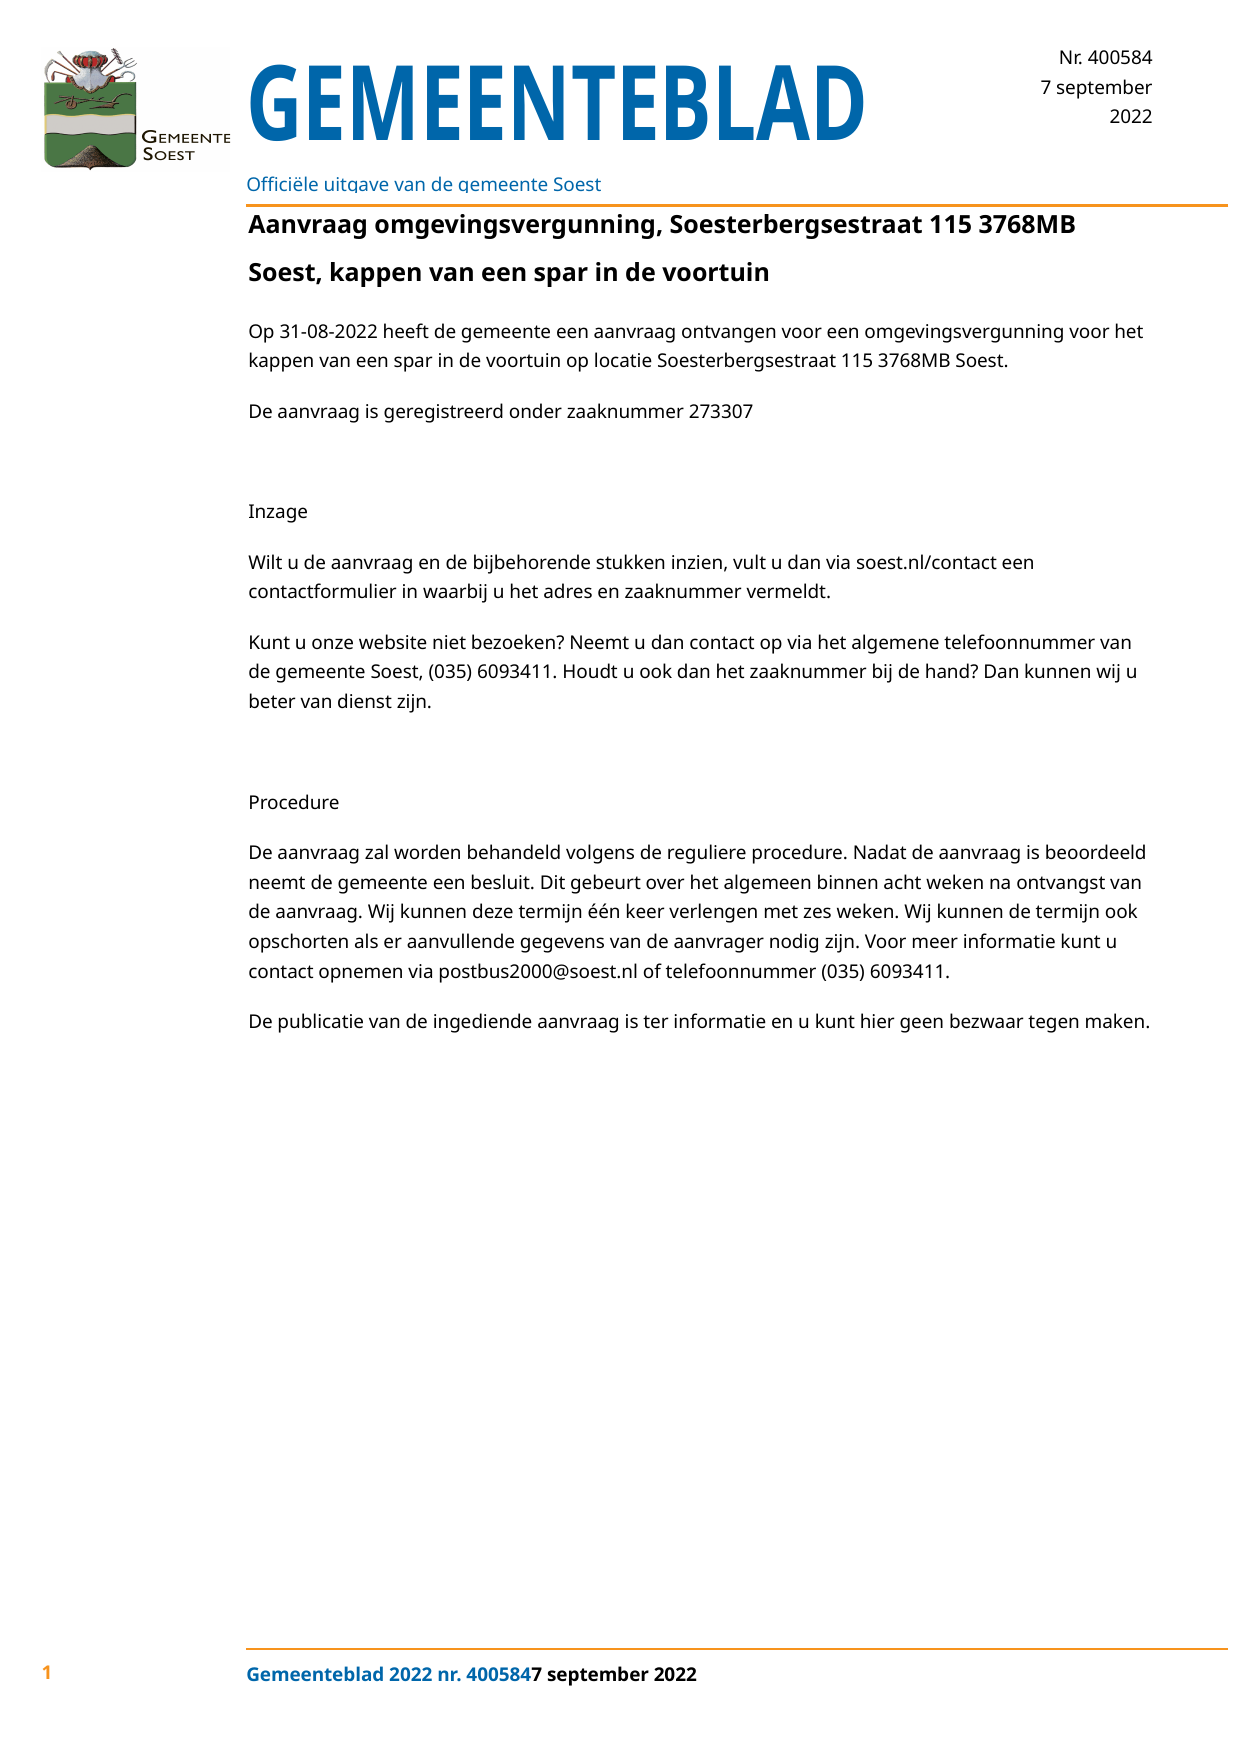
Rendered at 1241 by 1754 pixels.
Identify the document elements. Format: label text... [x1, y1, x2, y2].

text Wilt u de aanvraag en de bijbehorende stukken inzien, vult u dan via soest.nl/contact een contactformulier in waarbij u het adres en zaaknummer vermeldt. [248, 549, 1152, 604]
text Inzage [248, 499, 1152, 524]
text De publicatie van de ingediende aanvraag is ter informatie en u kunt hier geen bezwaar tegen maken. [248, 1008, 1152, 1034]
text De aanvraag is geregistreerd onder zaaknummer 273307 [248, 398, 1152, 424]
picture [41, 47, 231, 172]
text Aanvraag omgevingsvergunning, Soesterbergsestraat 115 3768MB Soest, kappen van een spar in de voortuin [248, 207, 1152, 288]
text Kunt u onze website niet bezoeken? Neemt u dan contact op via het algemene telefoonnummer van de gemeente Soest, (035) 6093411. Houdt u ook dan het zaaknummer bij de hand? Dan kunnen wij u beter van dienst zijn. [248, 629, 1152, 714]
text De aanvraag zal worden behandeld volgens de reguliere procedure. Nadat de aanvraag is beoordeeld neemt de gemeente een besluit. Dit gebeurt over het algemeen binnen acht weken na ontvangst van de aanvraag. Wij kunnen deze termijn één keer verlengen met zes weken. Wij kunnen de termijn ook opschorten als er aanvullende gegevens van de aanvrager nodig zijn. Voor meer informatie kunt u contact opnemen via postbus2000@soest.nl of telefoonnummer (035) 6093411. [248, 839, 1152, 984]
text Procedure [248, 789, 1152, 815]
text Op 31-08-2022 heeft de gemeente een aanvraag ontvangen voor een omgevingsvergunning voor het kappen van een spar in de voortuin op locatie Soesterbergsestraat 115 3768MB Soest. [248, 318, 1152, 373]
